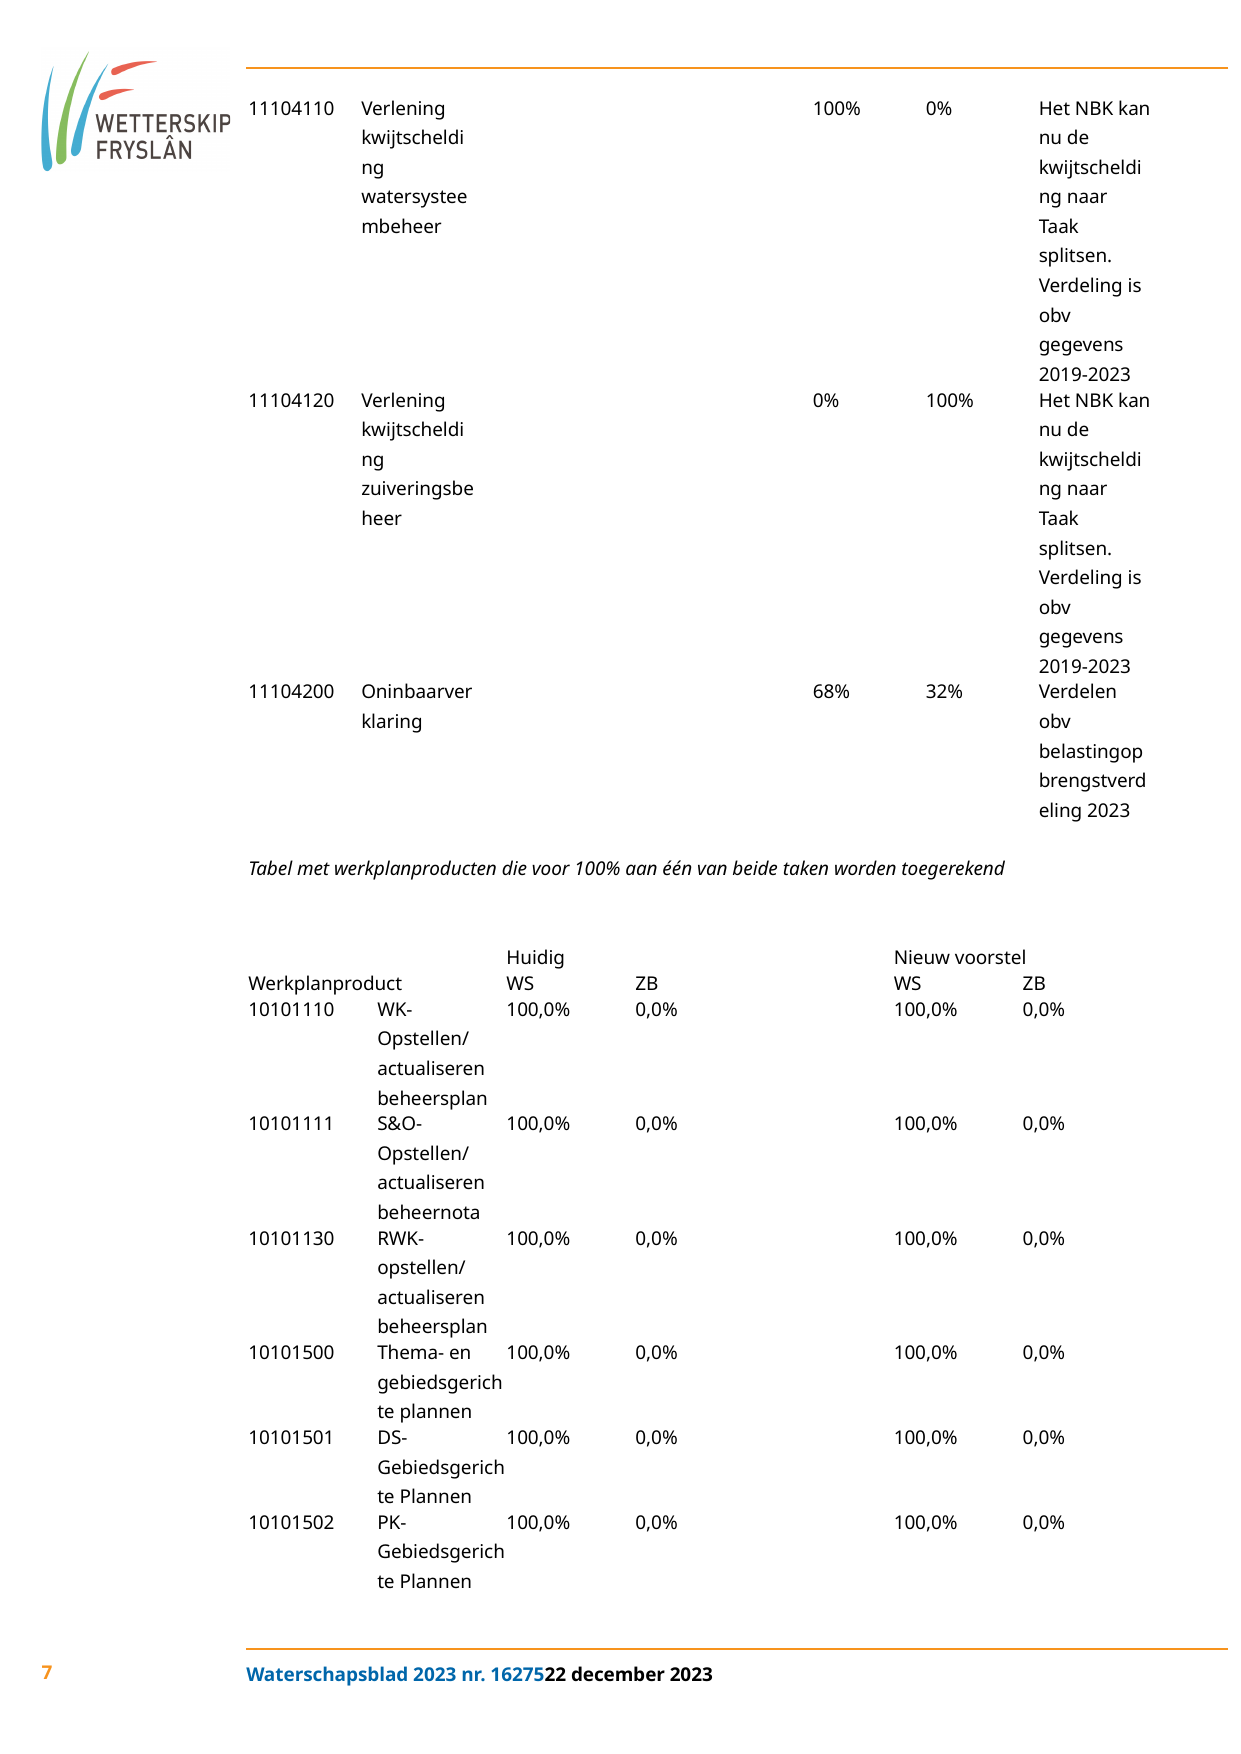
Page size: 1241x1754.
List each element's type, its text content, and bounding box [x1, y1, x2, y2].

table_header [377, 945, 506, 970]
table_cell 100,0% [506, 1225, 635, 1339]
table_cell 0,0% [1023, 1110, 1152, 1225]
table_cell [764, 1339, 893, 1424]
table_cell 100,0% [506, 1424, 635, 1509]
table_cell 0,0% [635, 1339, 764, 1424]
table_cell 0,0% [635, 1424, 764, 1509]
table_cell 100,0% [506, 1509, 635, 1594]
table_header [764, 945, 893, 970]
table_cell WS [894, 970, 1022, 996]
table_header Nieuw voorstel [894, 945, 1152, 970]
table_cell [700, 95, 813, 387]
table_cell 10101111 [248, 1110, 377, 1225]
table_cell Verlening kwijtschelding watersysteembeheer [361, 95, 474, 387]
picture [41, 47, 231, 172]
table_cell 11104200 [248, 679, 361, 823]
table_cell 0% [926, 95, 1038, 387]
table_cell [474, 387, 587, 679]
table_cell 100,0% [894, 1339, 1022, 1424]
table_cell 100,0% [506, 1339, 635, 1424]
table_header Huidig [506, 945, 764, 970]
table_cell [587, 679, 700, 823]
table_cell 0,0% [1023, 1339, 1152, 1424]
table_cell 0,0% [635, 1509, 764, 1594]
table_cell [700, 387, 813, 679]
table_cell Het NBK kan nu de kwijtschelding naar Taak splitsen. Verdeling is obv gegevens 2019-2023 [1039, 95, 1152, 387]
table_cell [700, 679, 813, 823]
table_cell [764, 996, 893, 1110]
table_cell 100,0% [894, 1225, 1022, 1339]
table_cell ZB [635, 970, 764, 996]
table_cell 0,0% [1023, 1424, 1152, 1509]
table_cell 100,0% [894, 996, 1022, 1110]
table_cell [474, 95, 587, 387]
table_cell WK-Opstellen/actualiseren beheersplan [377, 996, 506, 1110]
table_cell 68% [813, 679, 926, 823]
table_cell [764, 1424, 893, 1509]
table_cell 100,0% [894, 1110, 1022, 1225]
table_cell Oninbaarverklaring [361, 679, 474, 823]
table_cell 100,0% [506, 1110, 635, 1225]
table_cell 32% [926, 679, 1038, 823]
table_cell 0,0% [1023, 996, 1152, 1110]
table_cell 10101502 [248, 1509, 377, 1594]
table_cell Verlening kwijtschelding zuiveringsbeheer [361, 387, 474, 679]
table_header [248, 945, 377, 970]
table_cell 100% [813, 95, 926, 387]
table_cell [764, 1509, 893, 1594]
table_cell 0,0% [635, 996, 764, 1110]
table_cell [764, 970, 893, 996]
table_cell 100% [926, 387, 1038, 679]
table_cell 100,0% [506, 996, 635, 1110]
table_cell ZB [1023, 970, 1152, 996]
table_cell 0,0% [1023, 1225, 1152, 1339]
table_cell Verdelen obv belastingopbrengstverdeling 2023 [1039, 679, 1152, 823]
table_cell [587, 95, 700, 387]
table_cell 0,0% [635, 1110, 764, 1225]
table_cell 11104120 [248, 387, 361, 679]
table_cell Het NBK kan nu de kwijtschelding naar Taak splitsen. Verdeling is obv gegevens 2019-2023 [1039, 387, 1152, 679]
table_cell 11104110 [248, 95, 361, 387]
table_cell 10101500 [248, 1339, 377, 1424]
table_cell 10101130 [248, 1225, 377, 1339]
table_cell 0,0% [1023, 1509, 1152, 1594]
table_cell 100,0% [894, 1424, 1022, 1509]
text Tabel met werkplanproducten die voor 100% aan één van beide taken worden toegerekend [248, 856, 1152, 881]
table_cell 10101501 [248, 1424, 377, 1509]
table_cell 10101110 [248, 996, 377, 1110]
table_cell RWK-opstellen/actualiseren beheersplan [377, 1225, 506, 1339]
table_cell 100,0% [894, 1509, 1022, 1594]
table_cell Werkplanproduct [248, 970, 506, 996]
table_cell Thema- en gebiedsgerichte plannen [377, 1339, 506, 1424]
table_cell 0,0% [635, 1225, 764, 1339]
table_cell [764, 1225, 893, 1339]
table_cell S&O-Opstellen/actualiseren beheernota [377, 1110, 506, 1225]
table_cell [764, 1110, 893, 1225]
table_cell DS-Gebiedsgerichte Plannen [377, 1424, 506, 1509]
table_cell [474, 679, 587, 823]
table_cell [587, 387, 700, 679]
table_cell WS [506, 970, 635, 996]
table_cell 0% [813, 387, 926, 679]
table_cell PK-Gebiedsgerichte Plannen [377, 1509, 506, 1594]
